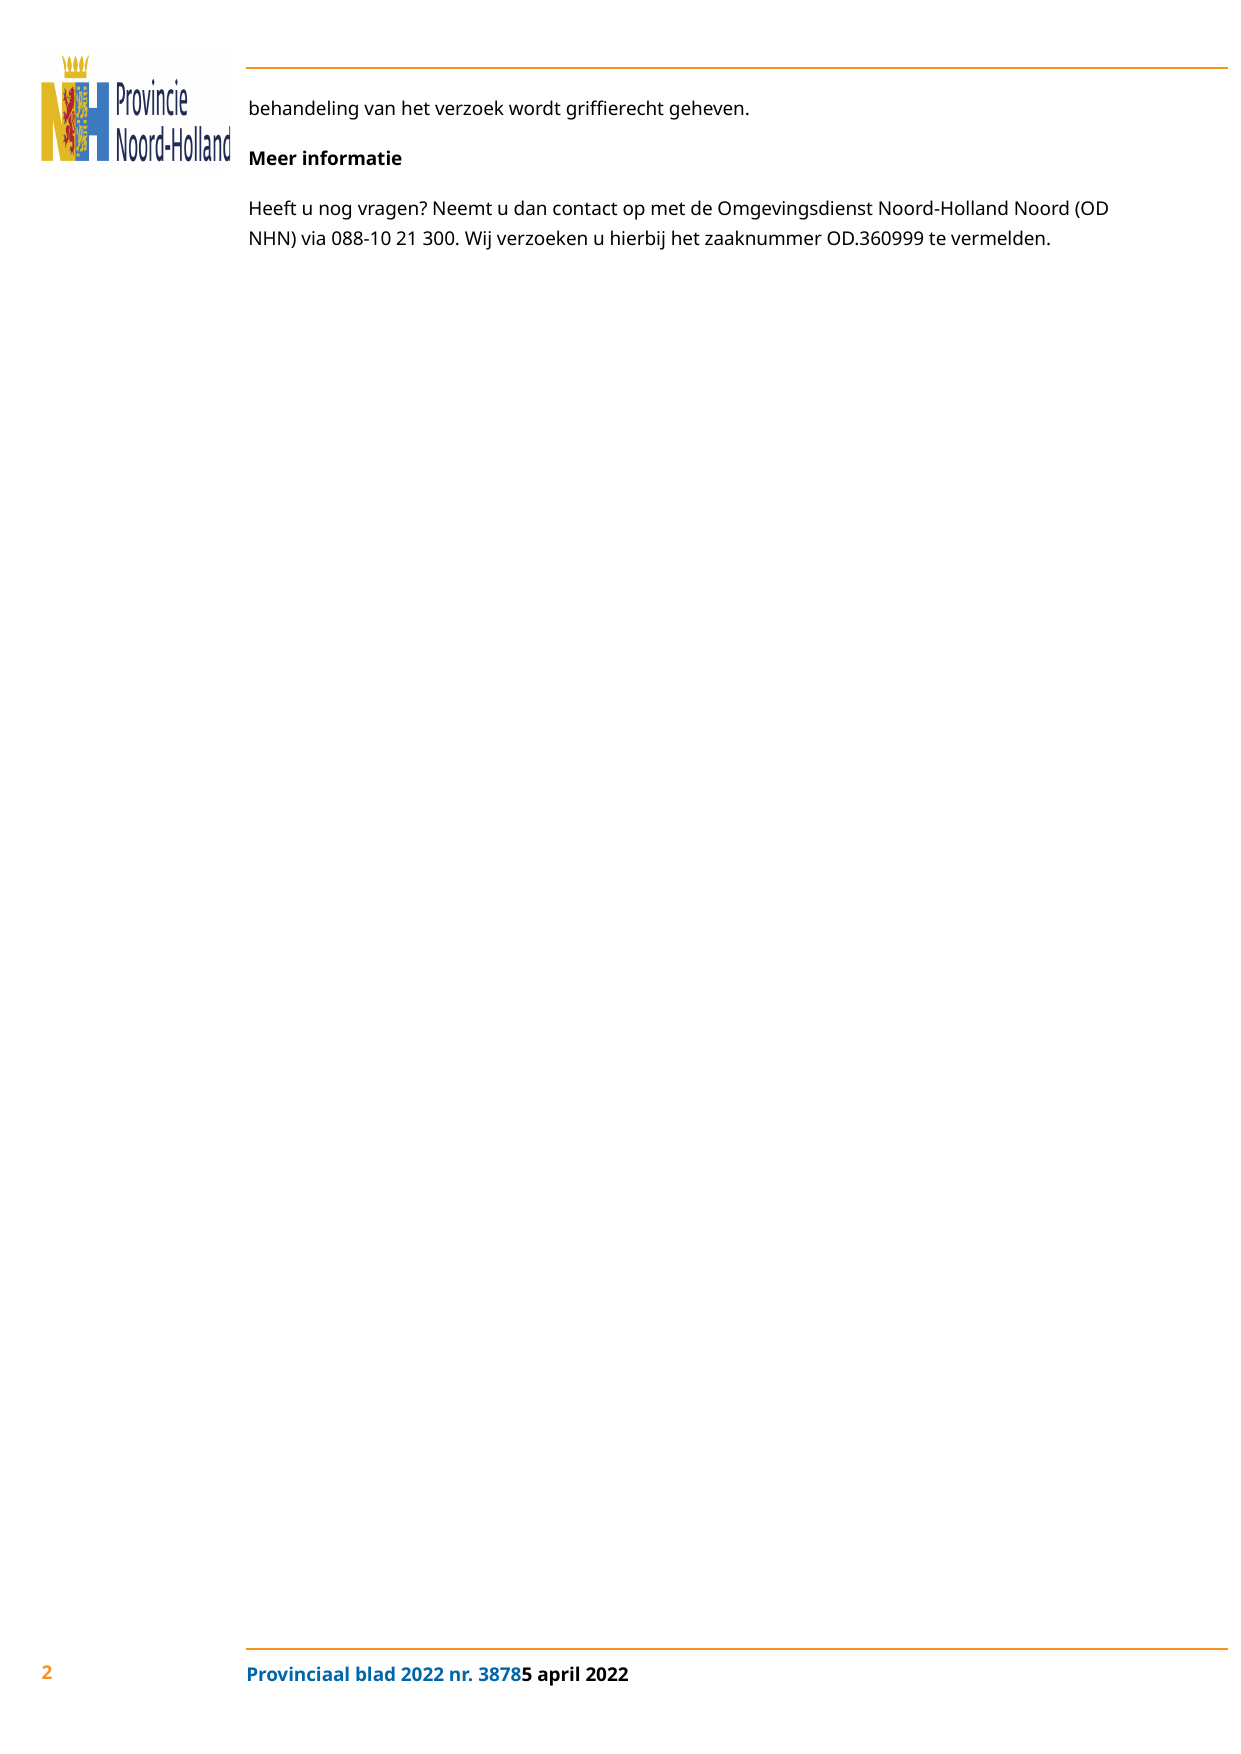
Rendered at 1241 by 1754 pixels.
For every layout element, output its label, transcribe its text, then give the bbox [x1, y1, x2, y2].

text Heeft u nog vragen? Neemt u dan contact op met de Omgevingsdienst Noord-Holland Noord (OD NHN) via 088-10 21 300. Wij verzoeken u hierbij het zaaknummer OD.360999 te vermelden. [248, 196, 1152, 251]
text Meer informatie [248, 145, 1152, 171]
text behandeling van het verzoek wordt griffierecht geheven. [248, 95, 1152, 121]
picture [41, 47, 231, 172]
